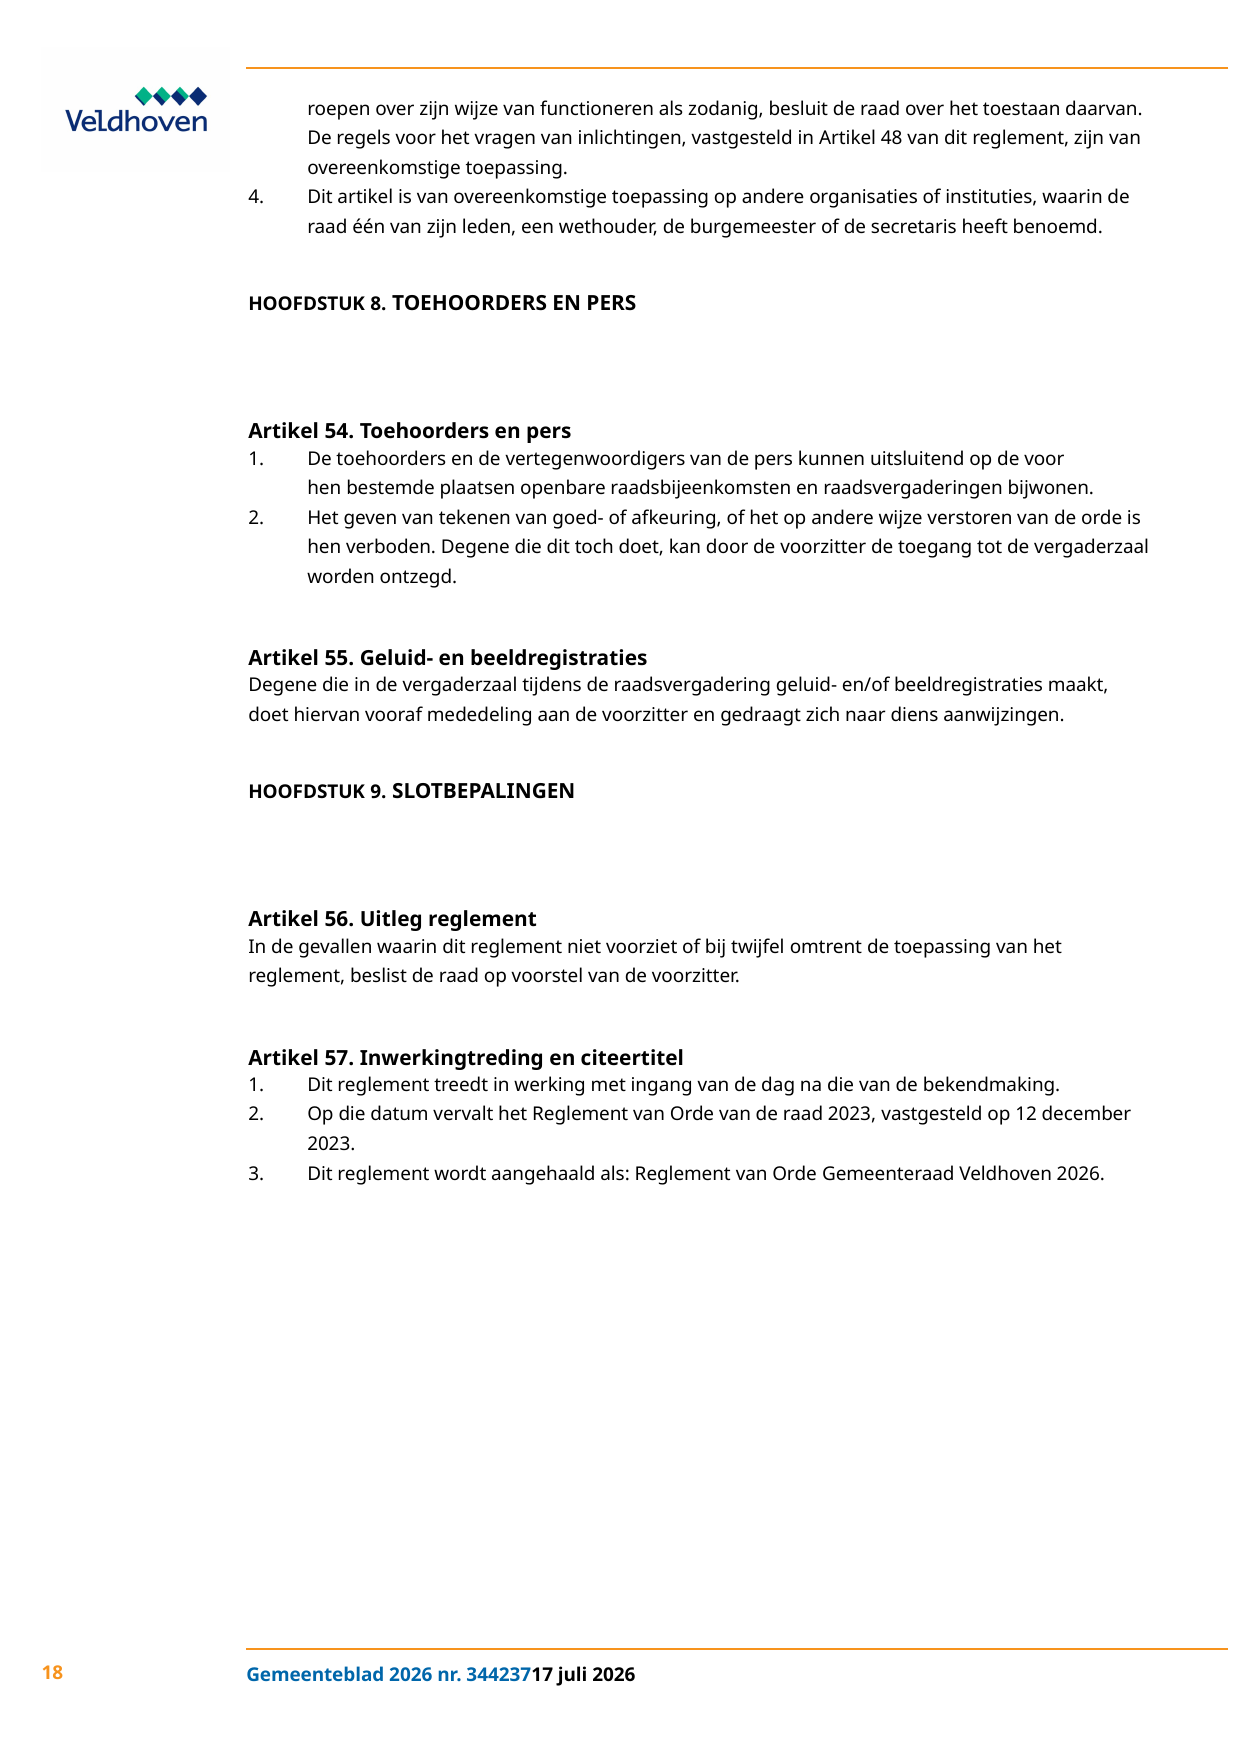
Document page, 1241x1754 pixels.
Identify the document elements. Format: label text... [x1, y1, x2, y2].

text Artikel 54. Toehoorders en pers [248, 416, 1152, 445]
list De toehoorders en de vertegenwoordigers van de pers kunnen uitsluitend op de voor hen bestemde plaatsen openbare raadsbijeenkomsten en raadsvergaderingen bijwonen. [248, 445, 1152, 500]
text HOOFDSTUK 8. TOEHOORDERS EN PERS [248, 288, 1152, 317]
picture [41, 47, 231, 172]
text HOOFDSTUK 9. SLOTBEPALINGEN [248, 776, 1152, 805]
text In de gevallen waarin dit reglement niet voorziet of bij twijfel omtrent de toepassing van het reglement, beslist de raad op voorstel van de voorzitter. [248, 933, 1152, 988]
list roepen over zijn wijze van functioneren als zodanig, besluit de raad over het toestaan daarvan. De regels voor het vragen van inlichtingen, vastgesteld in Artikel 48 van dit reglement, zijn van overeenkomstige toepassing. [248, 95, 1152, 180]
list Dit artikel is van overeenkomstige toepassing op andere organisaties of instituties, waarin de raad één van zijn leden, een wethouder, de burgemeester of de secretaris heeft benoemd. [248, 183, 1152, 239]
list Dit reglement treedt in werking met ingang van de dag na die van de bekendmaking. [248, 1071, 1152, 1097]
text Artikel 57. Inwerkingtreding en citeertitel [248, 1043, 1152, 1071]
text Artikel 56. Uitleg reglement [248, 904, 1152, 933]
text Artikel 55. Geluid- en beeldregistraties [248, 643, 1152, 672]
text Degene die in de vergaderzaal tijdens de raadsvergadering geluid- en/of beeldregistraties maakt, doet hiervan vooraf mededeling aan de voorzitter en gedraagt zich naar diens aanwijzingen. [248, 672, 1152, 727]
list Op die datum vervalt het Reglement van Orde van de raad 2023, vastgesteld op 12 december 2023. [248, 1101, 1152, 1156]
list Het geven van tekenen van goed- of afkeuring, of het op andere wijze verstoren van de orde is hen verboden. Degene die dit toch doet, kan door de voorzitter de toegang tot de vergaderzaal worden ontzegd. [248, 504, 1152, 589]
list Dit reglement wordt aangehaald als: Reglement van Orde Gemeenteraad Veldhoven 2026. [248, 1160, 1152, 1186]
